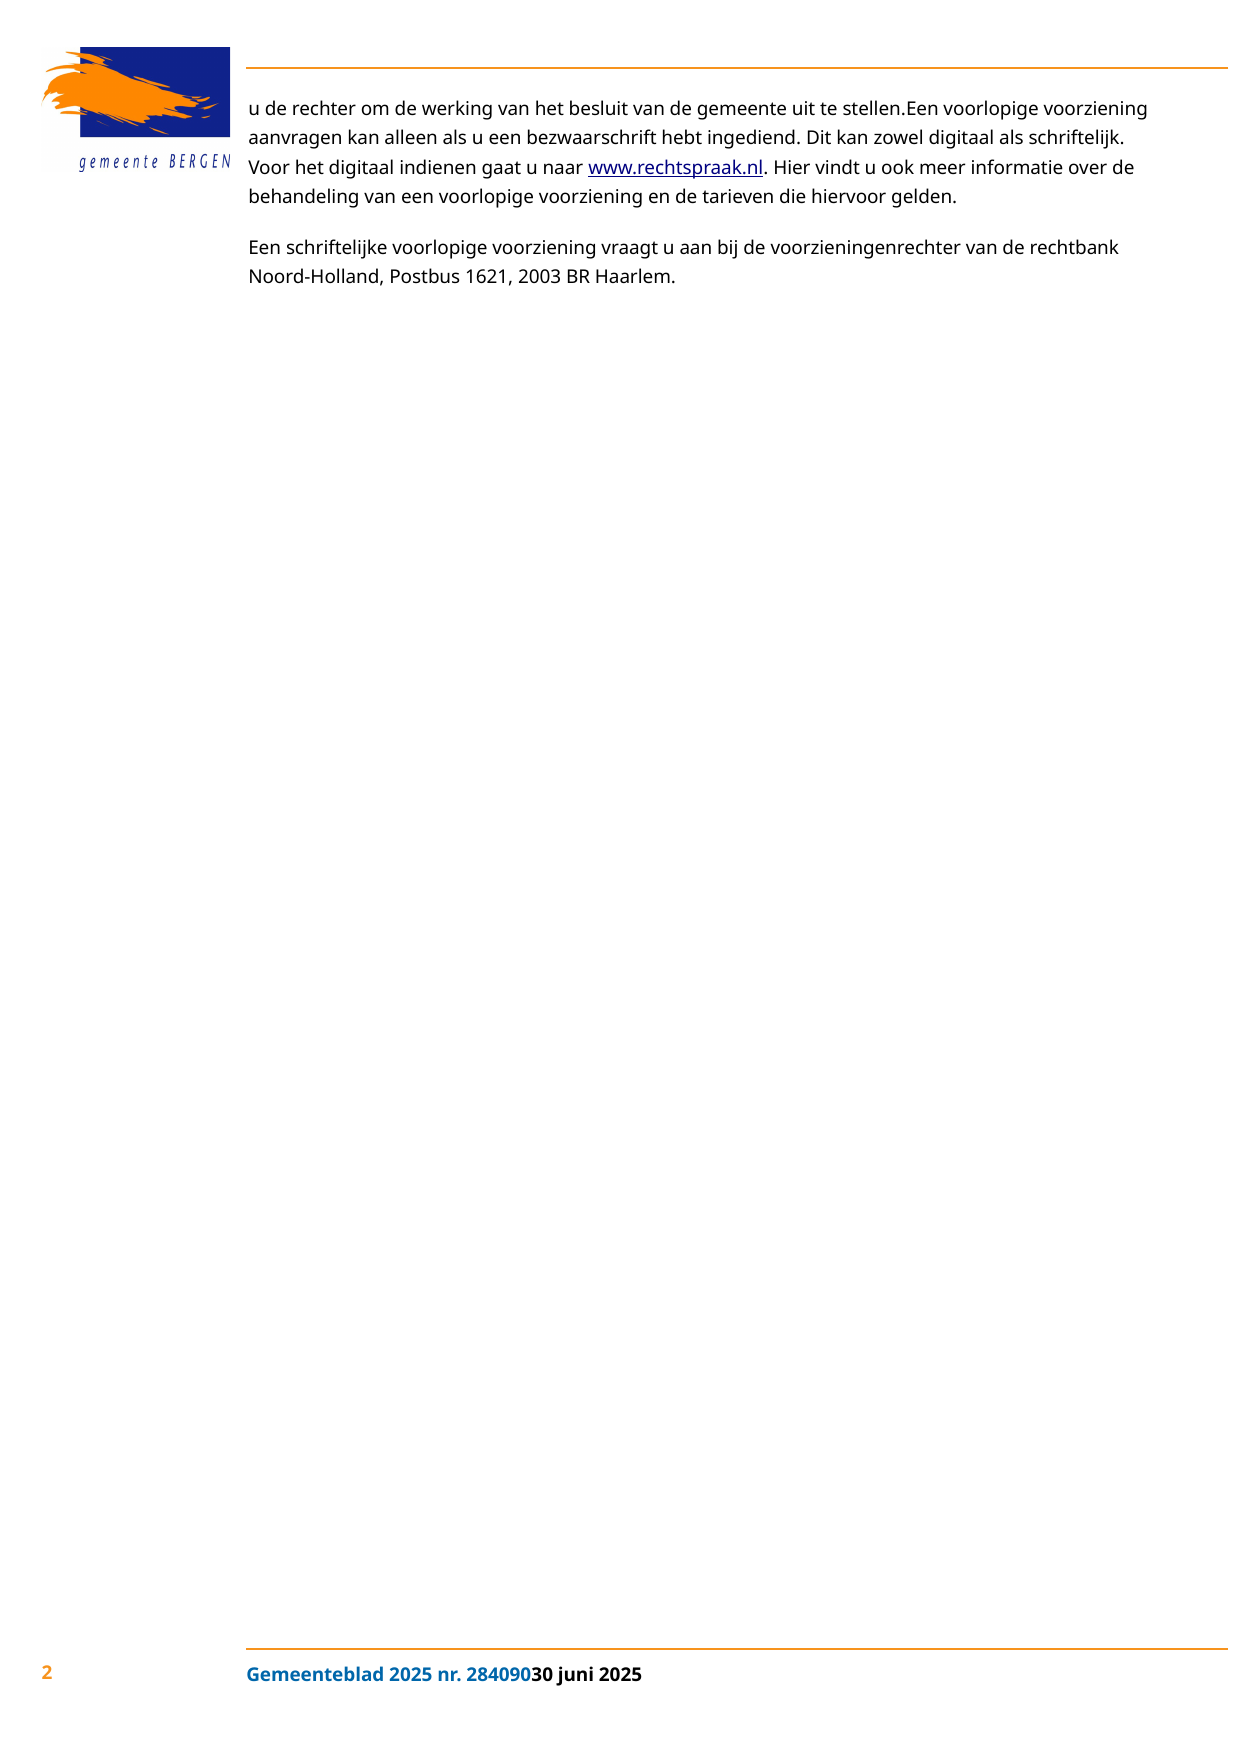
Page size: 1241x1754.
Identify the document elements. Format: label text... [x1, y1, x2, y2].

text Een schriftelijke voorlopige voorziening vraagt u aan bij de voorzieningenrechter van de rechtbank Noord-Holland, Postbus 1621, 2003 BR Haarlem. [248, 234, 1152, 289]
text u de rechter om de werking van het besluit van de gemeente uit te stellen.Een voorlopige voorziening aanvragen kan alleen als u een bezwaarschrift hebt ingediend. Dit kan zowel digitaal als schriftelijk. Voor het digitaal indienen gaat u naar www.rechtspraak.nl. Hier vindt u ook meer informatie over de behandeling van een voorlopige voorziening en de tarieven die hiervoor gelden. [248, 95, 1152, 209]
picture [41, 47, 231, 172]
